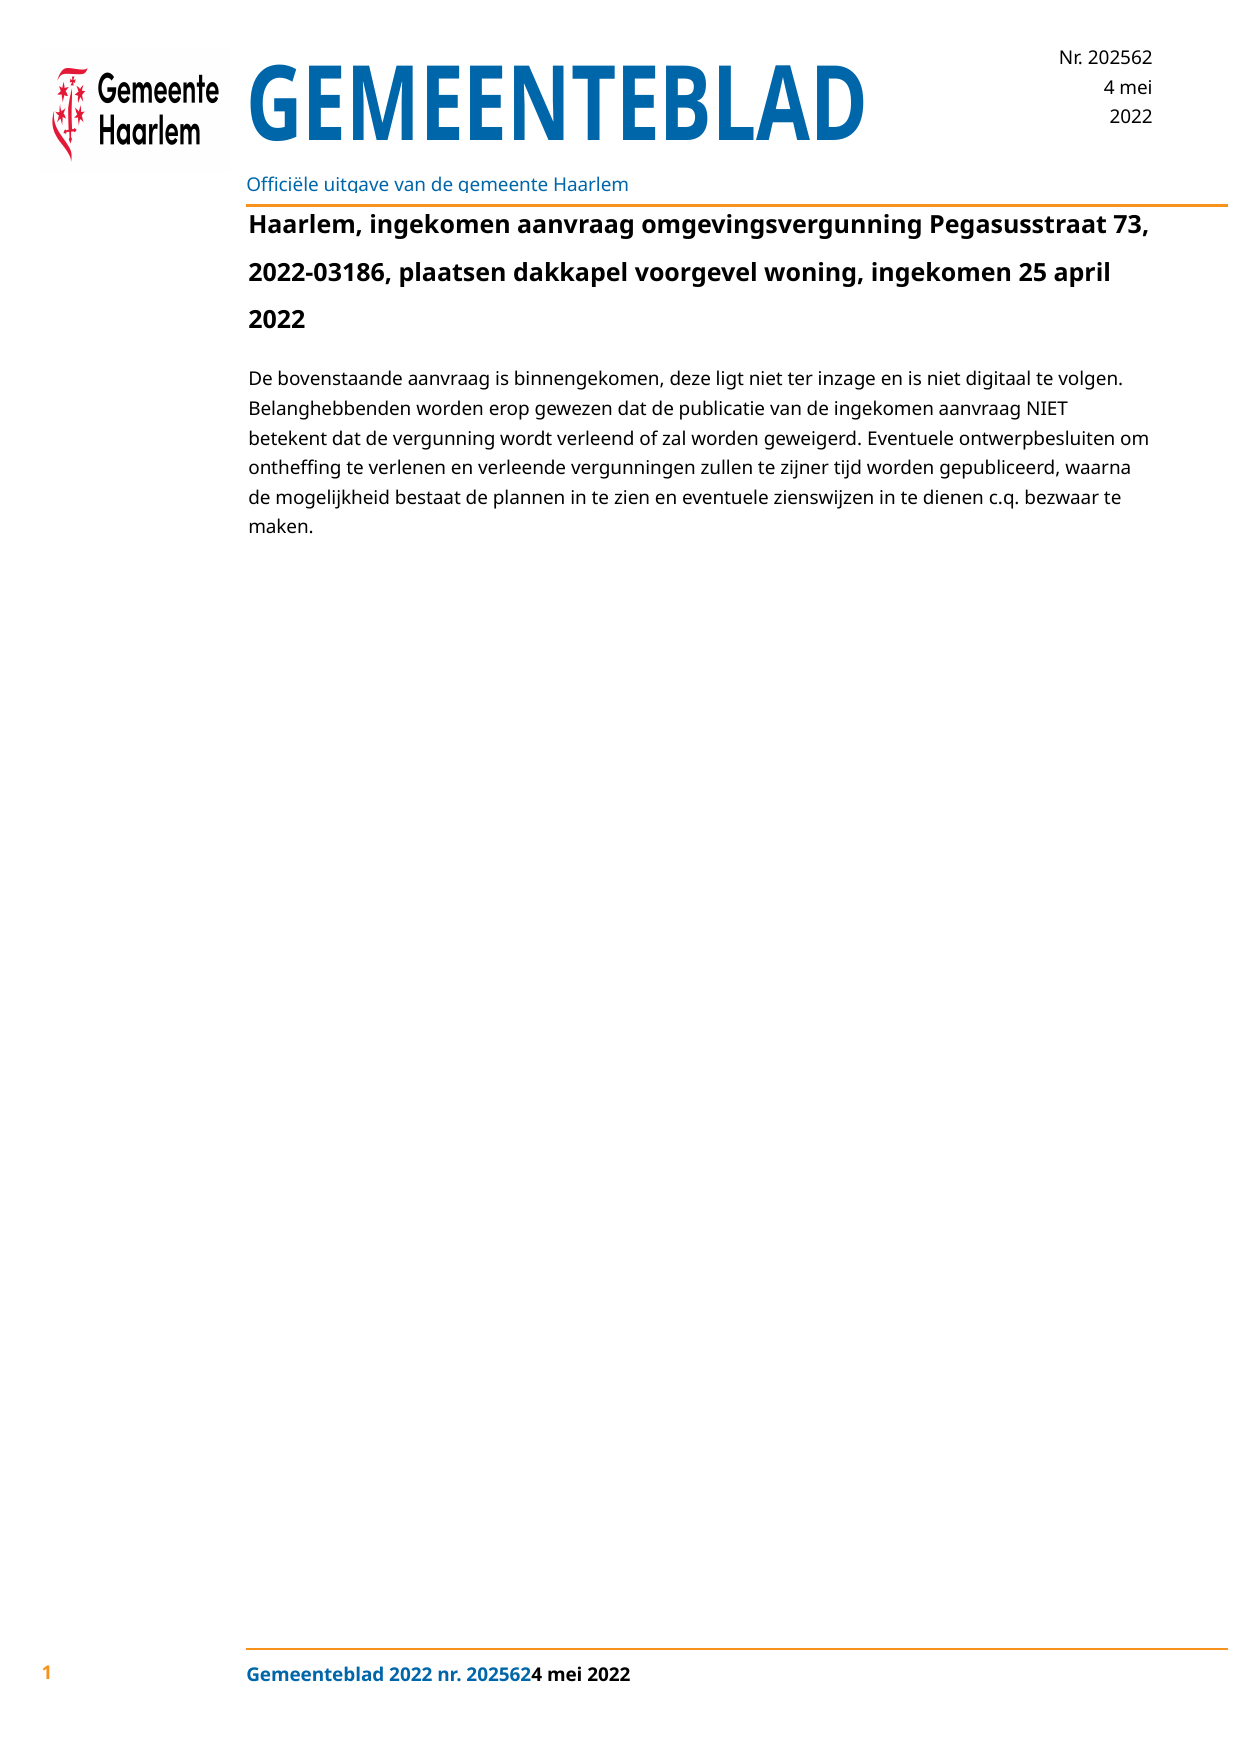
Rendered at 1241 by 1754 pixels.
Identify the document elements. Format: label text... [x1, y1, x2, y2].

text De bovenstaande aanvraag is binnengekomen, deze ligt niet ter inzage en is niet digitaal te volgen. Belanghebbenden worden erop gewezen dat de publicatie van de ingekomen aanvraag NIET betekent dat de vergunning wordt verleend of zal worden geweigerd. Eventuele ontwerpbesluiten om ontheffing te verlenen en verleende vergunningen zullen te zijner tijd worden gepubliceerd, waarna de mogelijkheid bestaat de plannen in te zien en eventuele zienswijzen in te dienen c.q. bezwaar te maken. [248, 366, 1152, 539]
picture [41, 47, 231, 172]
text Haarlem, ingekomen aanvraag omgevingsvergunning Pegasusstraat 73, 2022-03186, plaatsen dakkapel voorgevel woning, ingekomen 25 april 2022 [248, 207, 1152, 336]
